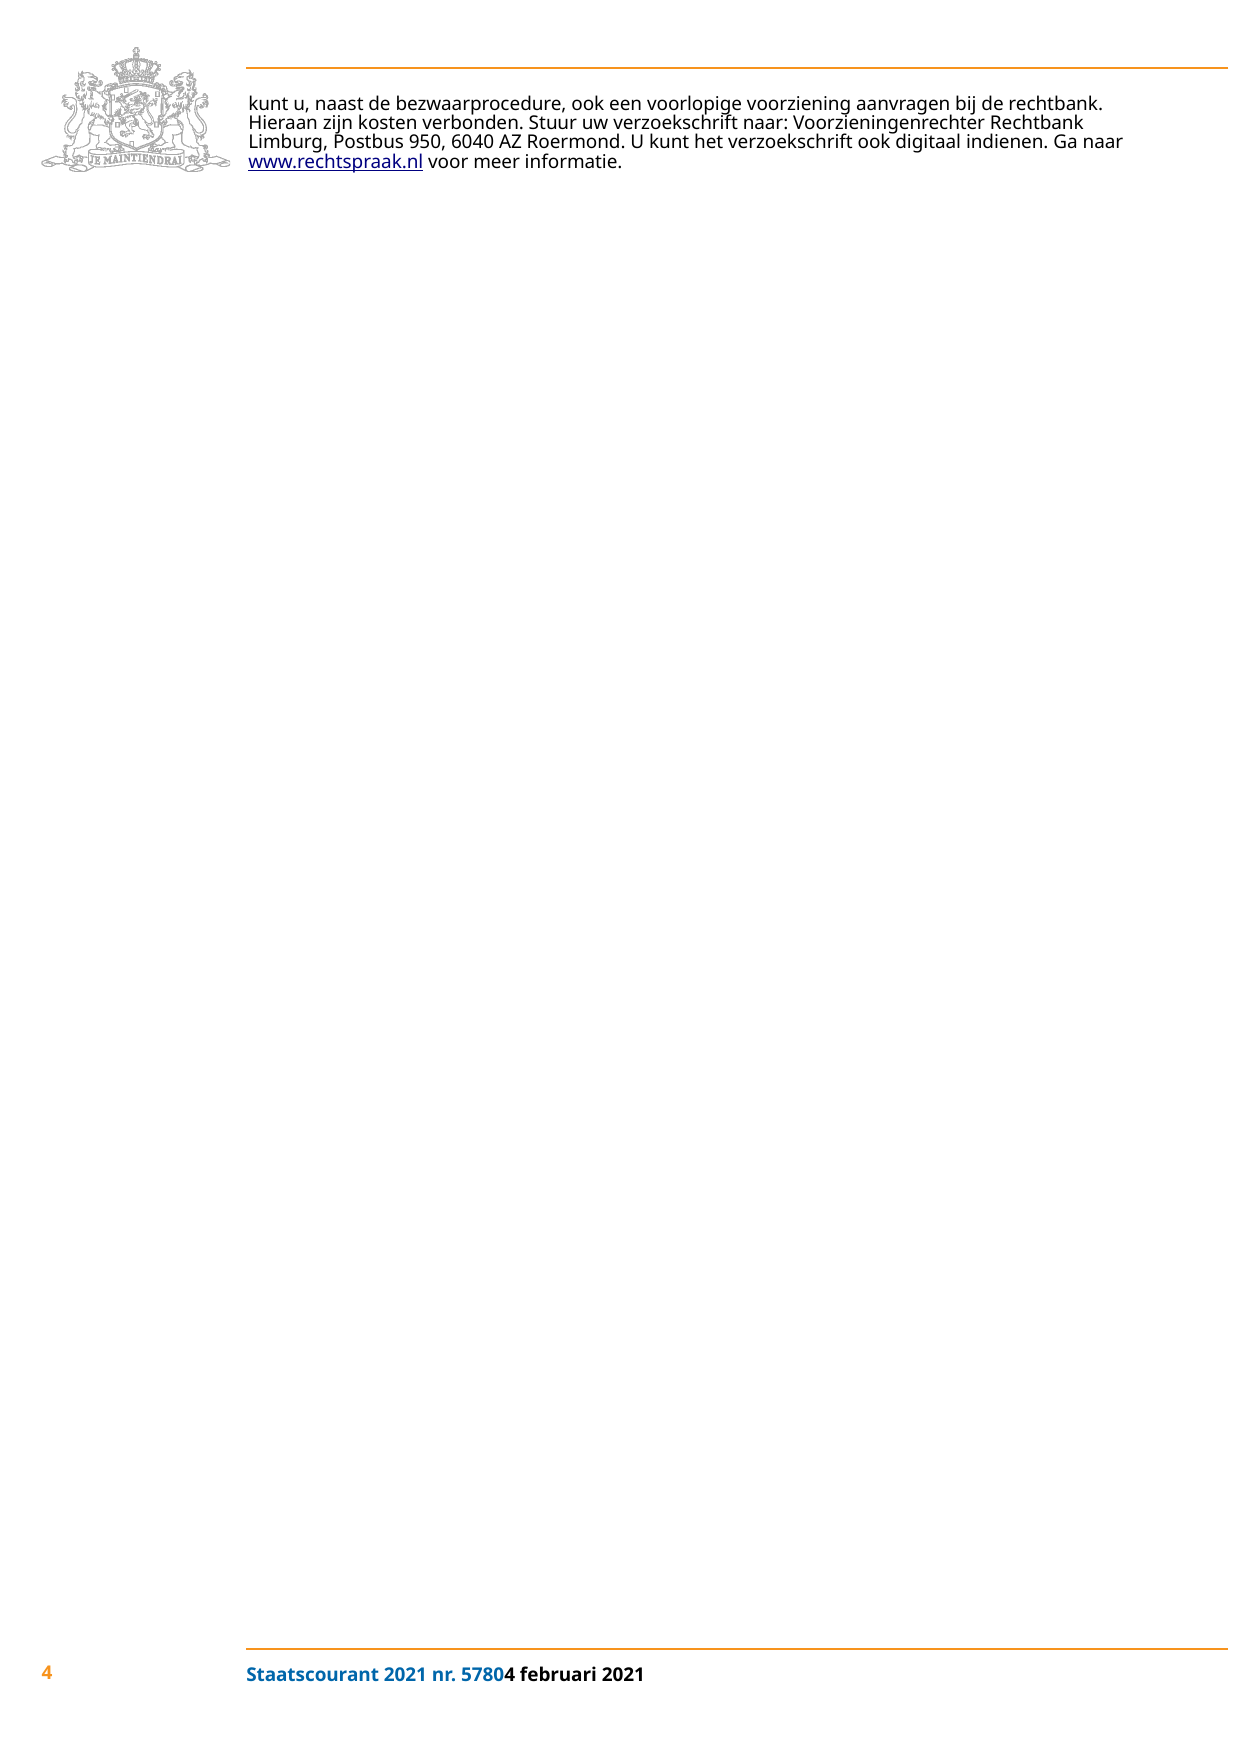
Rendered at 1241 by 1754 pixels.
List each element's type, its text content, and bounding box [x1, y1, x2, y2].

text kunt u, naast de bezwaarprocedure, ook een voorlopige voorziening aanvragen bij de rechtbank. Hieraan zijn kosten verbonden. Stuur uw verzoekschrift naar: Voorzieningenrechter Rechtbank Limburg, Postbus 950, 6040 AZ Roermond. U kunt het verzoekschrift ook digitaal indienen. Ga naar www.rechtspraak.nl voor meer informatie. [248, 95, 1152, 172]
picture [41, 47, 231, 172]
